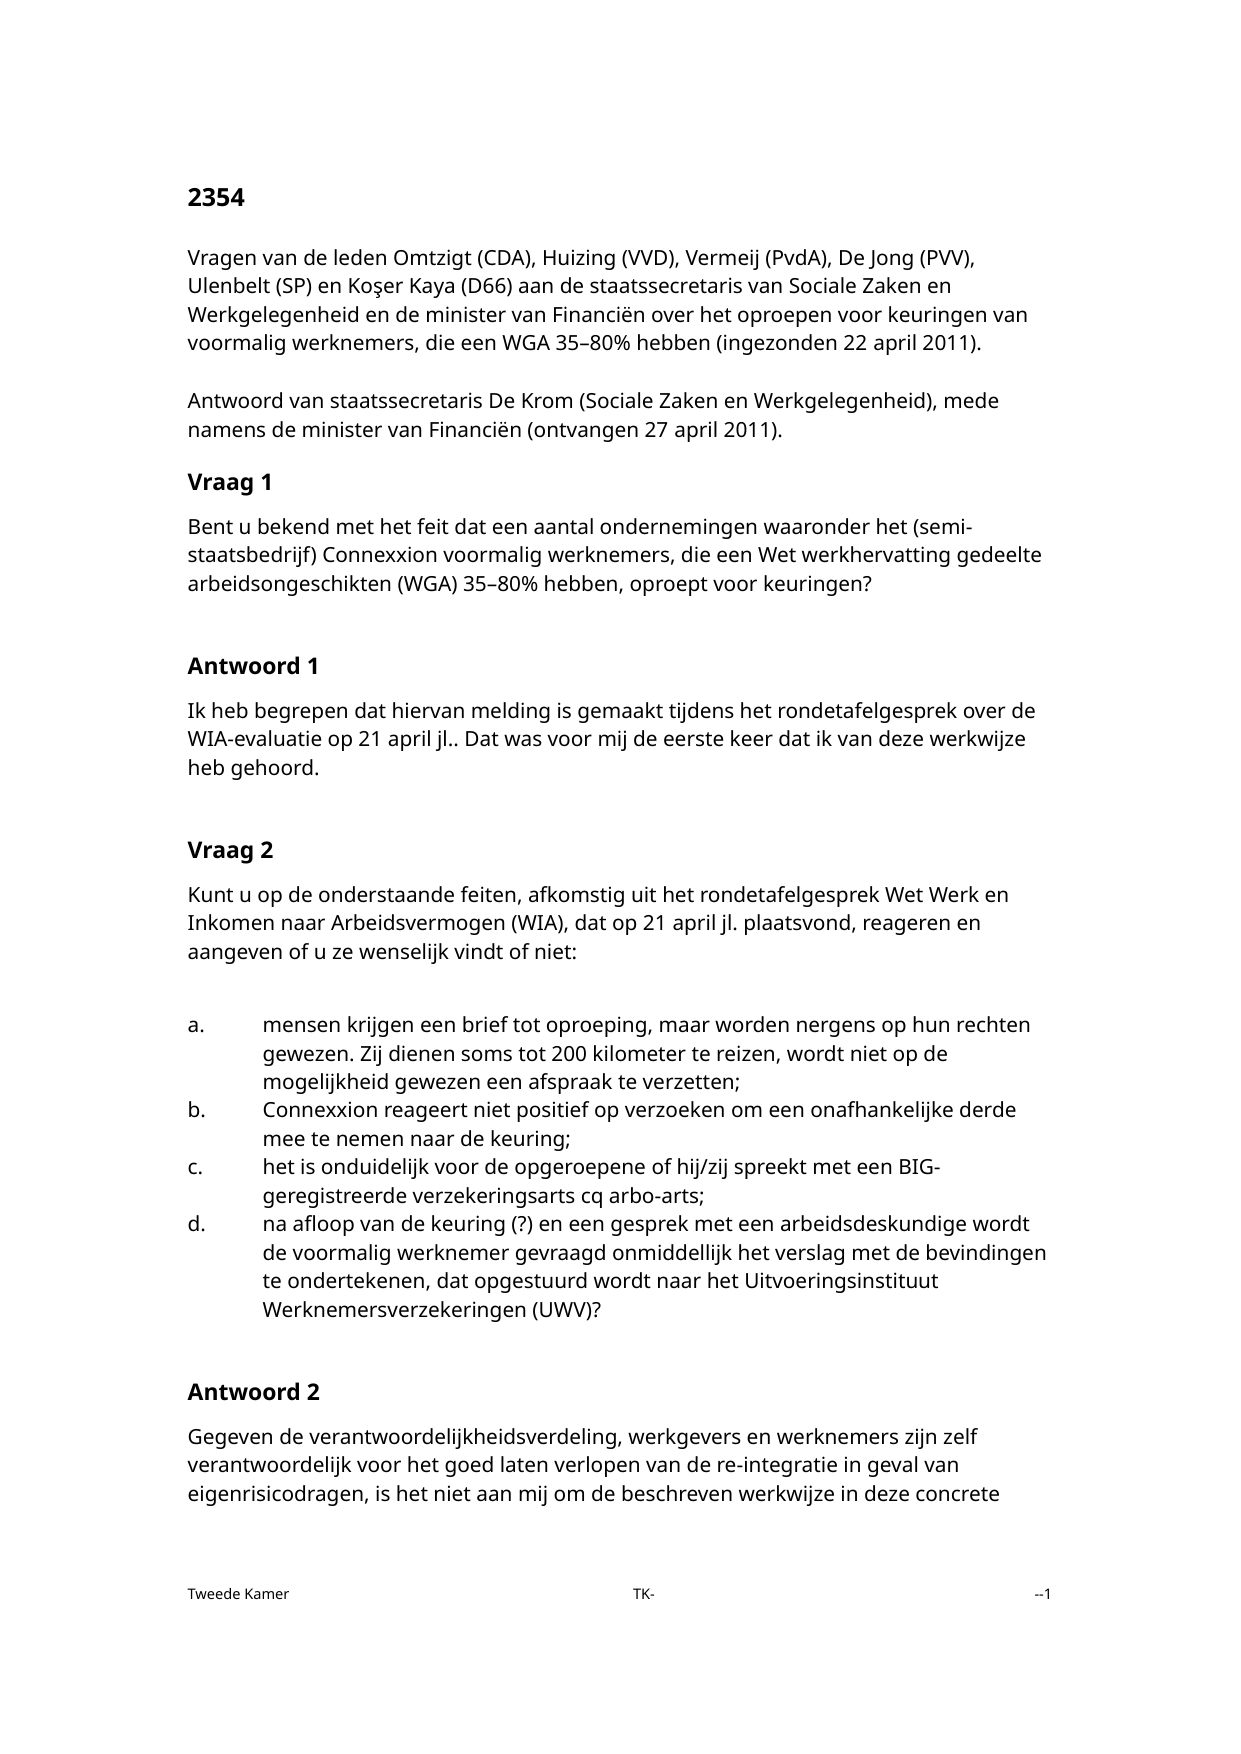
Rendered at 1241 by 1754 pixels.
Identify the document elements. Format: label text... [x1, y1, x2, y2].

text Vragen van de leden Omtzigt (CDA), Huizing (VVD), Vermeij (PvdA), De Jong (PVV), Ulenbelt (SP) en Koşer Kaya (D66) aan de staatssecretaris van Sociale Zaken en Werkgelegenheid en de minister van Financiën over het oproepen voor keuringen van voormalig werknemers, die een WGA 35–80% hebben (ingezonden 22 april 2011). [187, 243, 1053, 357]
text Antwoord van staatssecretaris De Krom (Sociale Zaken en Werkgelegenheid), mede namens de minister van Financiën (ontvangen 27 april 2011). [187, 386, 1053, 443]
list het is onduidelijk voor de opgeroepene of hij/zij spreekt met een BIG-geregistreerde verzekeringsarts cq arbo-arts; [187, 1152, 1053, 1209]
text Bent u bekend met het feit dat een aantal ondernemingen waaronder het (semi-staatsbedrijf) Connexxion voormalig werknemers, die een Wet werkhervatting gedeelte arbeidsongeschikten (WGA) 35–80% hebben, oproept voor keuringen? [187, 512, 1053, 597]
text Gegeven de verantwoordelijkheidsverdeling, werkgevers en werknemers zijn zelf verantwoordelijk voor het goed laten verlopen van de re-integratie in geval van eigenrisicodragen, is het niet aan mij om de beschreven werkwijze in deze concrete [187, 1422, 1053, 1507]
subtitle Vraag 2 [187, 834, 1053, 865]
subtitle Antwoord 2 [187, 1376, 1053, 1407]
list mensen krijgen een brief tot oproeping, maar worden nergens op hun rechten gewezen. Zij dienen soms tot 200 kilometer te reizen, wordt niet op de mogelijkheid gewezen een afspraak te verzetten; [187, 1010, 1053, 1096]
text Kunt u op de onderstaande feiten, afkomstig uit het rondetafelgesprek Wet Werk en Inkomen naar Arbeidsvermogen (WIA), dat op 21 april jl. plaatsvond, reageren en aangeven of u ze wenselijk vindt of niet: [187, 880, 1053, 965]
list na afloop van de keuring (?) en een gesprek met een arbeidsdeskundige wordt de voormalig werknemer gevraagd onmiddellijk het verslag met de bevindingen te ondertekenen, dat opgestuurd wordt naar het Uitvoeringsinstituut Werknemersverzekeringen (UWV)? [187, 1209, 1053, 1323]
list Connexxion reageert niet positief op verzoeken om een onafhankelijke derde mee te nemen naar de keuring; [187, 1096, 1053, 1152]
subtitle Vraag 1 [187, 466, 1053, 497]
subtitle Antwoord 1 [187, 650, 1053, 681]
text Ik heb begrepen dat hiervan melding is gemaakt tijdens het rondetafelgesprek over de WIA-evaluatie op 21 april jl.. Dat was voor mij de eerste keer dat ik van deze werkwijze heb gehoord. [187, 696, 1053, 781]
text 2354 [187, 179, 1053, 213]
